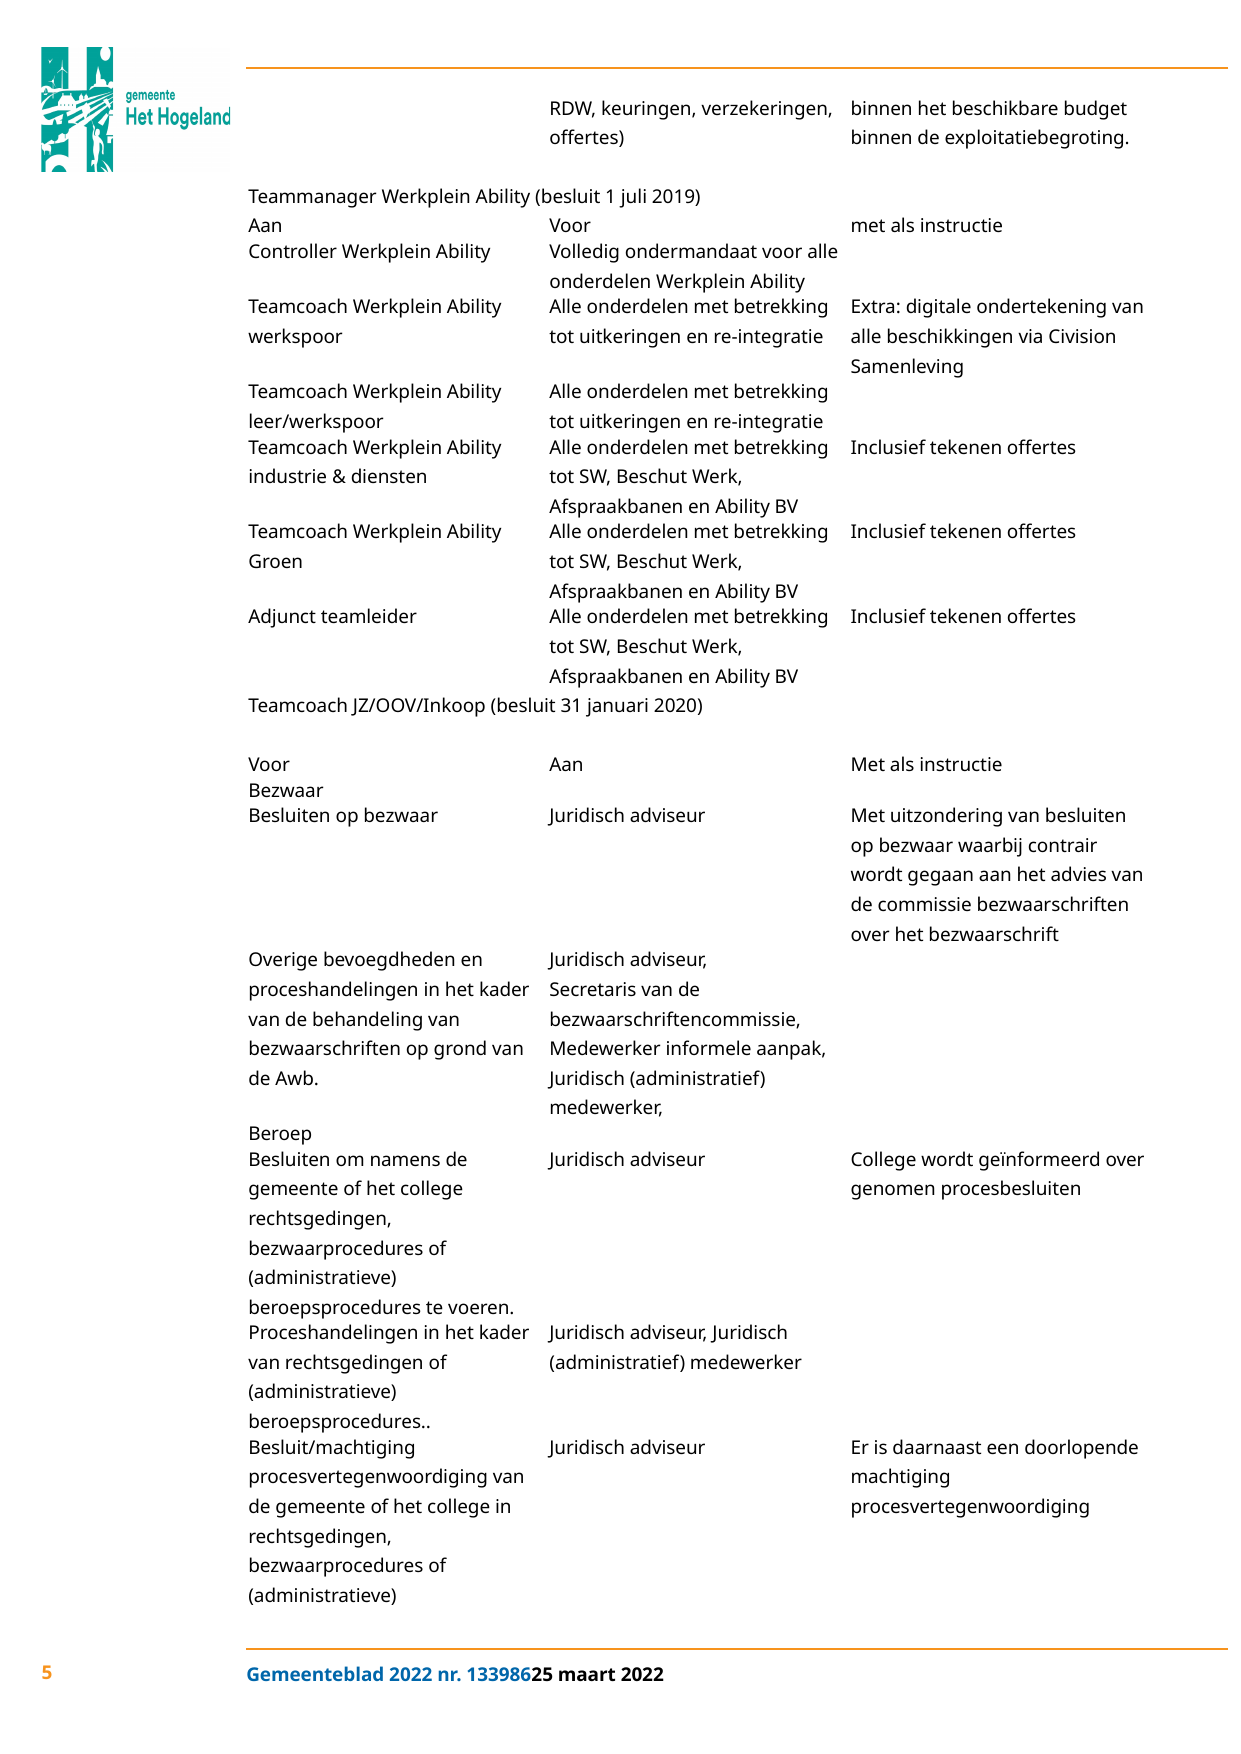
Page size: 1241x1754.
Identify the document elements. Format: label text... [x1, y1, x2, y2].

table_cell Alle onderdelen met betrekking tot SW, Beschut Werk, Afspraakbanen en Ability BV [549, 519, 850, 604]
table_cell Inclusief tekenen offertes [850, 519, 1152, 604]
table_cell Juridisch adviseur [549, 1146, 850, 1319]
table_cell Juridisch adviseur [549, 1434, 850, 1608]
table_cell Inclusief tekenen offertes [850, 604, 1152, 688]
table_cell Met uitzondering van besluiten op bezwaar waarbij contrair wordt gegaan aan het advies van de commissie bezwaarschriften over het bezwaarschrift [850, 803, 1152, 947]
table_cell Juridisch adviseur, Secretaris van de bezwaarschriftencommissie, Medewerker informele aanpak, Juridisch (administratief) medewerker, [549, 947, 850, 1120]
text Teammanager Werkplein Ability (besluit 1 juli 2019) [248, 183, 1152, 209]
table_cell Besluiten op bezwaar [248, 803, 549, 947]
table_cell Adjunct teamleider [248, 604, 549, 688]
table_cell binnen het beschikbare budget binnen de exploitatiebegroting. [850, 95, 1152, 150]
table_cell Beroep [248, 1120, 549, 1146]
table_cell Juridisch adviseur [549, 803, 850, 947]
table_cell Teamcoach Werkplein Ability Groen [248, 519, 549, 604]
table_cell Juridisch adviseur, Juridisch (administratief) medewerker [549, 1320, 850, 1434]
table_cell Controller Werkplein Ability [248, 238, 549, 294]
table_cell Alle onderdelen met betrekking tot SW, Beschut Werk, Afspraakbanen en Ability BV [549, 604, 850, 688]
table_cell [850, 238, 1152, 294]
table_cell Proceshandelingen in het kader van rechtsgedingen of (administratieve) beroepsprocedures.. [248, 1320, 549, 1434]
table_cell RDW, keuringen, verzekeringen, offertes) [549, 95, 850, 150]
table_cell Er is daarnaast een doorlopende machtiging procesvertegenwoordiging [850, 1434, 1152, 1608]
text Teamcoach JZ/OOV/Inkoop (besluit 31 januari 2020) [248, 692, 1152, 717]
table_cell Alle onderdelen met betrekking tot uitkeringen en re-integratie [549, 379, 850, 434]
table_header Aan [549, 751, 850, 777]
table_cell Teamcoach Werkplein Ability werkspoor [248, 294, 549, 378]
table_header met als instructie [850, 213, 1152, 238]
table_header Aan [248, 213, 549, 238]
table_header Met als instructie [850, 751, 1152, 777]
table_cell Alle onderdelen met betrekking tot SW, Beschut Werk, Afspraakbanen en Ability BV [549, 434, 850, 519]
table_cell Volledig ondermandaat voor alle onderdelen Werkplein Ability [549, 238, 850, 294]
table_cell Overige bevoegdheden en proceshandelingen in het kader van de behandeling van bezwaarschriften op grond van de Awb. [248, 947, 549, 1120]
table_cell Besluit/machtiging procesvertegenwoordiging van de gemeente of het college in rechtsgedingen, bezwaarprocedures of (administratieve) [248, 1434, 549, 1608]
table_cell Teamcoach Werkplein Ability leer/werkspoor [248, 379, 549, 434]
table_header Voor [248, 751, 549, 777]
table_cell Besluiten om namens de gemeente of het college rechtsgedingen, bezwaarprocedures of (administratieve) beroepsprocedures te voeren. [248, 1146, 549, 1319]
table_cell [850, 1320, 1152, 1434]
table_cell Teamcoach Werkplein Ability industrie & diensten [248, 434, 549, 519]
table_cell Inclusief tekenen offertes [850, 434, 1152, 519]
table_cell [850, 947, 1152, 1120]
picture [41, 47, 231, 172]
table_cell [248, 95, 549, 150]
table_cell [850, 379, 1152, 434]
table_cell Bezwaar [248, 777, 549, 802]
table_cell College wordt geïnformeerd over genomen procesbesluiten [850, 1146, 1152, 1319]
table_cell Alle onderdelen met betrekking tot uitkeringen en re-integratie [549, 294, 850, 378]
table_header Voor [549, 213, 850, 238]
table_cell Extra: digitale ondertekening van alle beschikkingen via Civision Samenleving [850, 294, 1152, 378]
